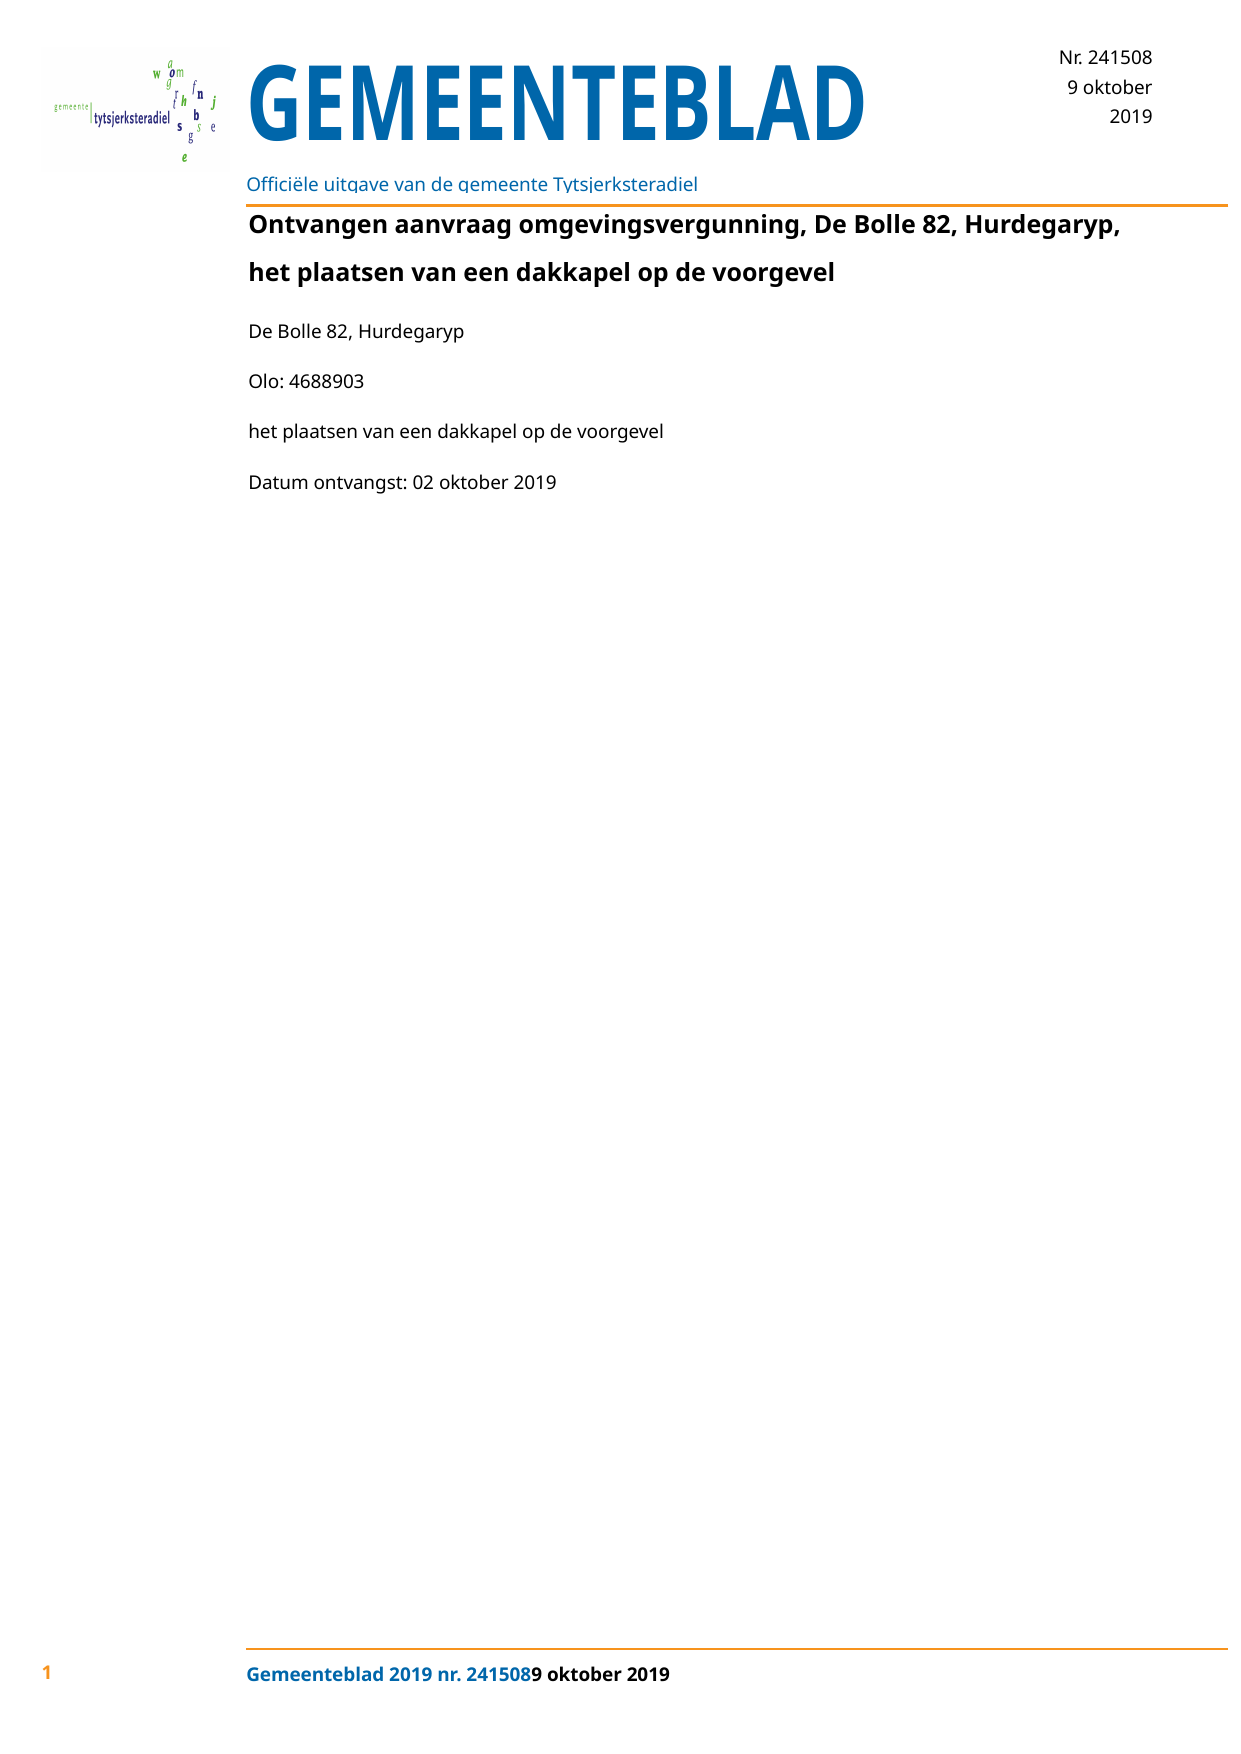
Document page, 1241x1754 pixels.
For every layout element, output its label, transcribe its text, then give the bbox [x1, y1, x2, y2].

text De Bolle 82, Hurdegaryp [248, 318, 1152, 344]
text het plaatsen van een dakkapel op de voorgevel [248, 419, 1152, 444]
picture [41, 47, 231, 172]
text Olo: 4688903 [248, 368, 1152, 394]
text Datum ontvangst: 02 oktober 2019 [248, 469, 1152, 495]
text Ontvangen aanvraag omgevingsvergunning, De Bolle 82, Hurdegaryp, het plaatsen van een dakkapel op de voorgevel [248, 207, 1152, 288]
